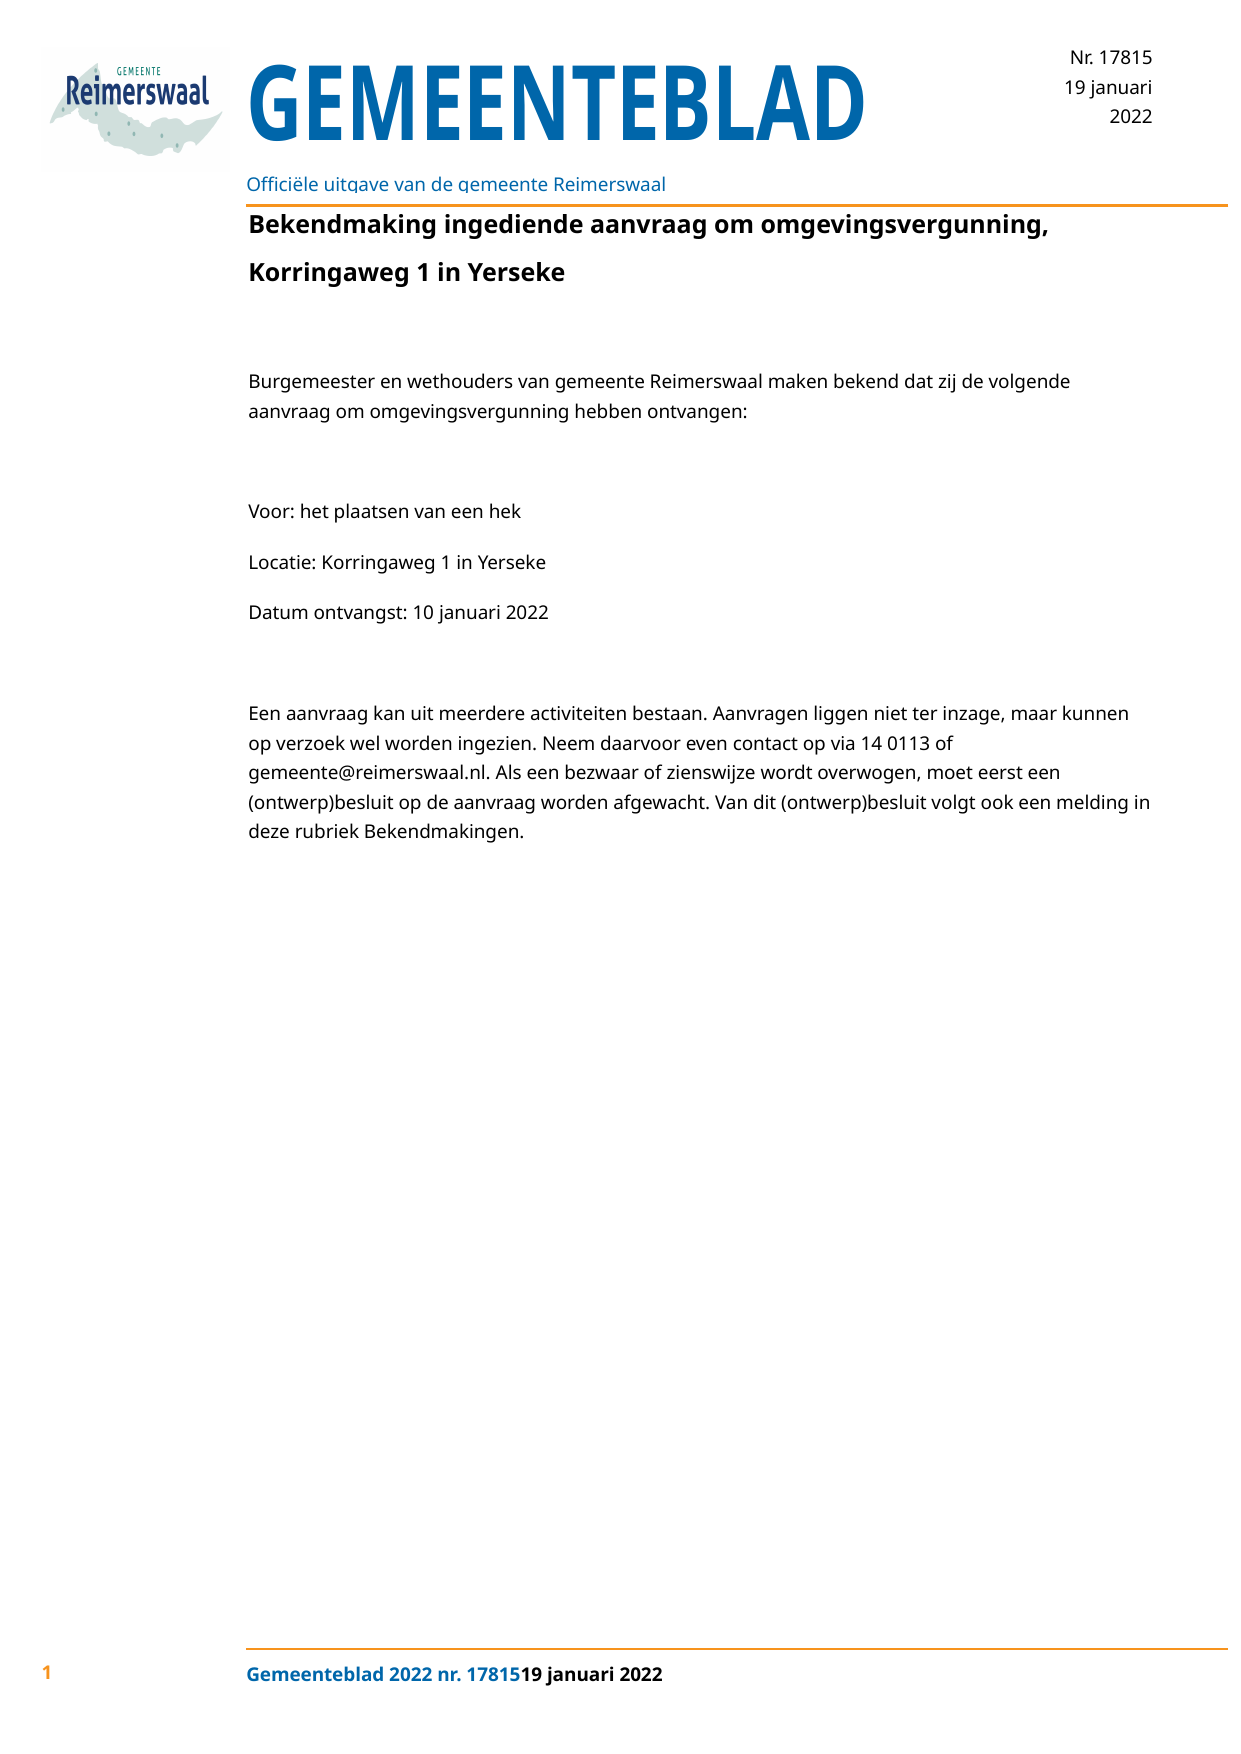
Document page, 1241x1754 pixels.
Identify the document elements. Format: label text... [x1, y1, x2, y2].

picture [41, 47, 231, 172]
text Locatie: Korringaweg 1 in Yerseke [248, 549, 1152, 575]
text Een aanvraag kan uit meerdere activiteiten bestaan. Aanvragen liggen niet ter inzage, maar kunnen op verzoek wel worden ingezien. Neem daarvoor even contact op via 14 0113 of gemeente@reimerswaal.nl. Als een bezwaar of zienswijze wordt overwogen, moet eerst een (ontwerp)besluit op de aanvraag worden afgewacht. Van dit (ontwerp)besluit volgt ook een melding in deze rubriek Bekendmakingen. [248, 700, 1152, 844]
text Burgemeester en wethouders van gemeente Reimerswaal maken bekend dat zij de volgende aanvraag om omgevingsvergunning hebben ontvangen: [248, 368, 1152, 424]
text Bekendmaking ingediende aanvraag om omgevingsvergunning, Korringaweg 1 in Yerseke [248, 207, 1152, 288]
text Datum ontvangst: 10 januari 2022 [248, 599, 1152, 625]
text Voor: het plaatsen van een hek [248, 499, 1152, 524]
